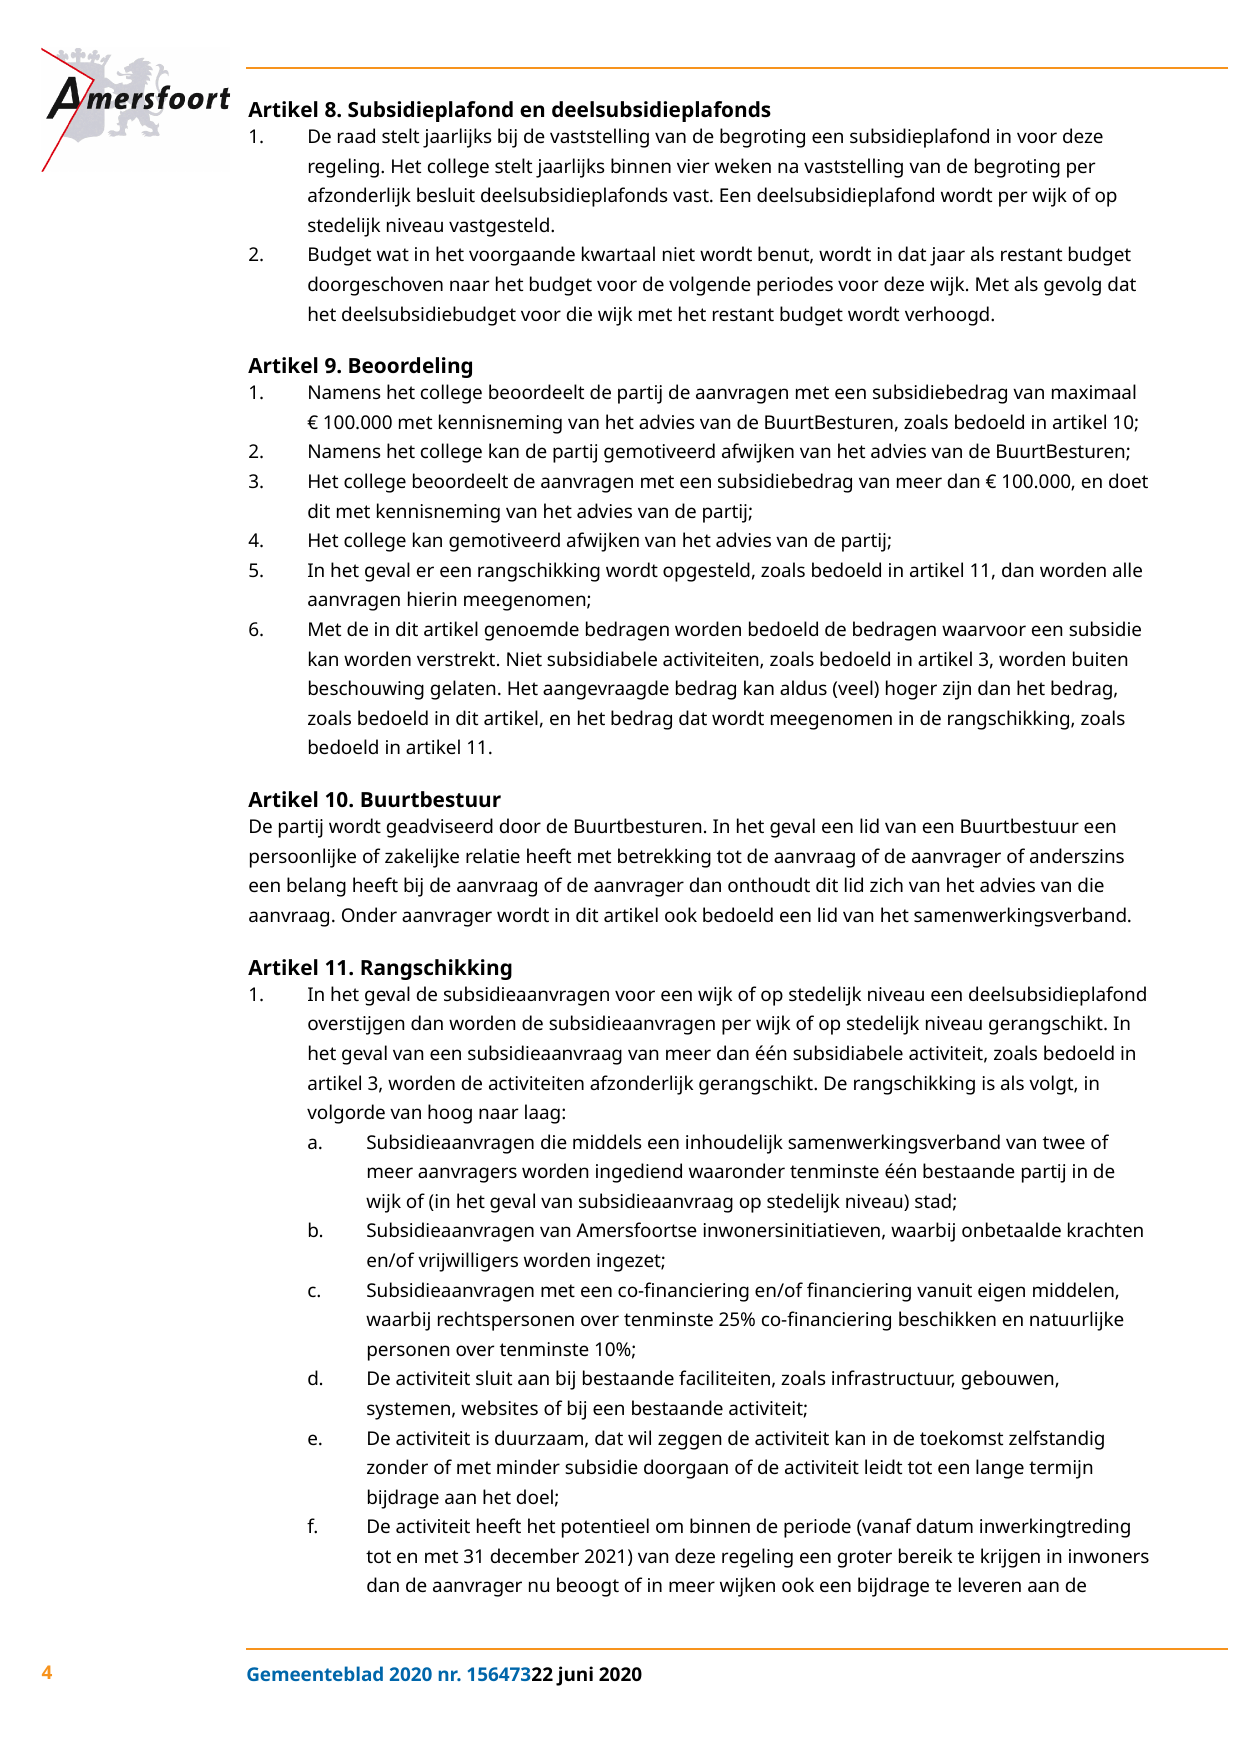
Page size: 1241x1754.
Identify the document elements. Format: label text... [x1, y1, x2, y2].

text Artikel 11. Rangschikking [248, 953, 1152, 981]
list De raad stelt jaarlijks bij de vaststelling van de begroting een subsidieplafond in voor deze regeling. Het college stelt jaarlijks binnen vier weken na vaststelling van de begroting per afzonderlijk besluit deelsubsidieplafonds vast. Een deelsubsidieplafond wordt per wijk of op stedelijk niveau vastgesteld. [248, 123, 1152, 238]
list De activiteit heeft het potentieel om binnen de periode (vanaf datum inwerkingtreding tot en met 31 december 2021) van deze regeling een groter bereik te krijgen in inwoners dan de aanvrager nu beoogt of in meer wijken ook een bijdrage te leveren aan de [307, 1513, 1152, 1598]
list Subsidieaanvragen van Amersfoortse inwonersinitiatieven, waarbij onbetaalde krachten en/of vrijwilligers worden ingezet; [307, 1218, 1152, 1273]
text Artikel 10. Buurtbestuur [248, 785, 1152, 813]
list Subsidieaanvragen die middels een inhoudelijk samenwerkingsverband van twee of meer aanvragers worden ingediend waaronder tenminste één bestaande partij in de wijk of (in het geval van subsidieaanvraag op stedelijk niveau) stad; [307, 1129, 1152, 1214]
list Het college kan gemotiveerd afwijken van het advies van de partij; [248, 527, 1152, 553]
text Artikel 9. Beoordeling [248, 351, 1152, 379]
list Namens het college kan de partij gemotiveerd afwijken van het advies van de BuurtBesturen; [248, 439, 1152, 464]
list Subsidieaanvragen met een co-financiering en/of financiering vanuit eigen middelen, waarbij rechtspersonen over tenminste 25% co-financiering beschikken en natuurlijke personen over tenminste 10%; [307, 1277, 1152, 1362]
list De activiteit sluit aan bij bestaande faciliteiten, zoals infrastructuur, gebouwen, systemen, websites of bij een bestaande activiteit; [307, 1366, 1152, 1421]
text De partij wordt geadviseerd door de Buurtbesturen. In het geval een lid van een Buurtbestuur een persoonlijke of zakelijke relatie heeft met betrekking tot de aanvraag of de aanvrager of anderszins een belang heeft bij de aanvraag of de aanvrager dan onthoudt dit lid zich van het advies van die aanvraag. Onder aanvrager wordt in dit artikel ook bedoeld een lid van het samenwerkingsverband. [248, 813, 1152, 928]
list De activiteit is duurzaam, dat wil zeggen de activiteit kan in de toekomst zelfstandig zonder of met minder subsidie doorgaan of de activiteit leidt tot een lange termijn bijdrage aan het doel; [307, 1425, 1152, 1510]
text Artikel 8. Subsidieplafond en deelsubsidieplafonds [248, 95, 1152, 123]
list In het geval de subsidieaanvragen voor een wijk of op stedelijk niveau een deelsubsidieplafond overstijgen dan worden de subsidieaanvragen per wijk of op stedelijk niveau gerangschikt. In het geval van een subsidieaanvraag van meer dan één subsidiabele activiteit, zoals bedoeld in artikel 3, worden de activiteiten afzonderlijk gerangschikt. De rangschikking is als volgt, in volgorde van hoog naar laag: [248, 981, 1152, 1125]
list In het geval er een rangschikking wordt opgesteld, zoals bedoeld in artikel 11, dan worden alle aanvragen hierin meegenomen; [248, 557, 1152, 612]
list Namens het college beoordeelt de partij de aanvragen met een subsidiebedrag van maximaal € 100.000 met kennisneming van het advies van de BuurtBesturen, zoals bedoeld in artikel 10; [248, 379, 1152, 435]
list Met de in dit artikel genoemde bedragen worden bedoeld de bedragen waarvoor een subsidie kan worden verstrekt. Niet subsidiabele activiteiten, zoals bedoeld in artikel 3, worden buiten beschouwing gelaten. Het aangevraagde bedrag kan aldus (veel) hoger zijn dan het bedrag, zoals bedoeld in dit artikel, en het bedrag dat wordt meegenomen in de rangschikking, zoals bedoeld in artikel 11. [248, 616, 1152, 760]
list Budget wat in het voorgaande kwartaal niet wordt benut, wordt in dat jaar als restant budget doorgeschoven naar het budget voor de volgende periodes voor deze wijk. Met als gevolg dat het deelsubsidiebudget voor die wijk met het restant budget wordt verhoogd. [248, 242, 1152, 326]
list Het college beoordeelt de aanvragen met een subsidiebedrag van meer dan € 100.000, en doet dit met kennisneming van het advies van de partij; [248, 468, 1152, 524]
picture [41, 47, 231, 172]
